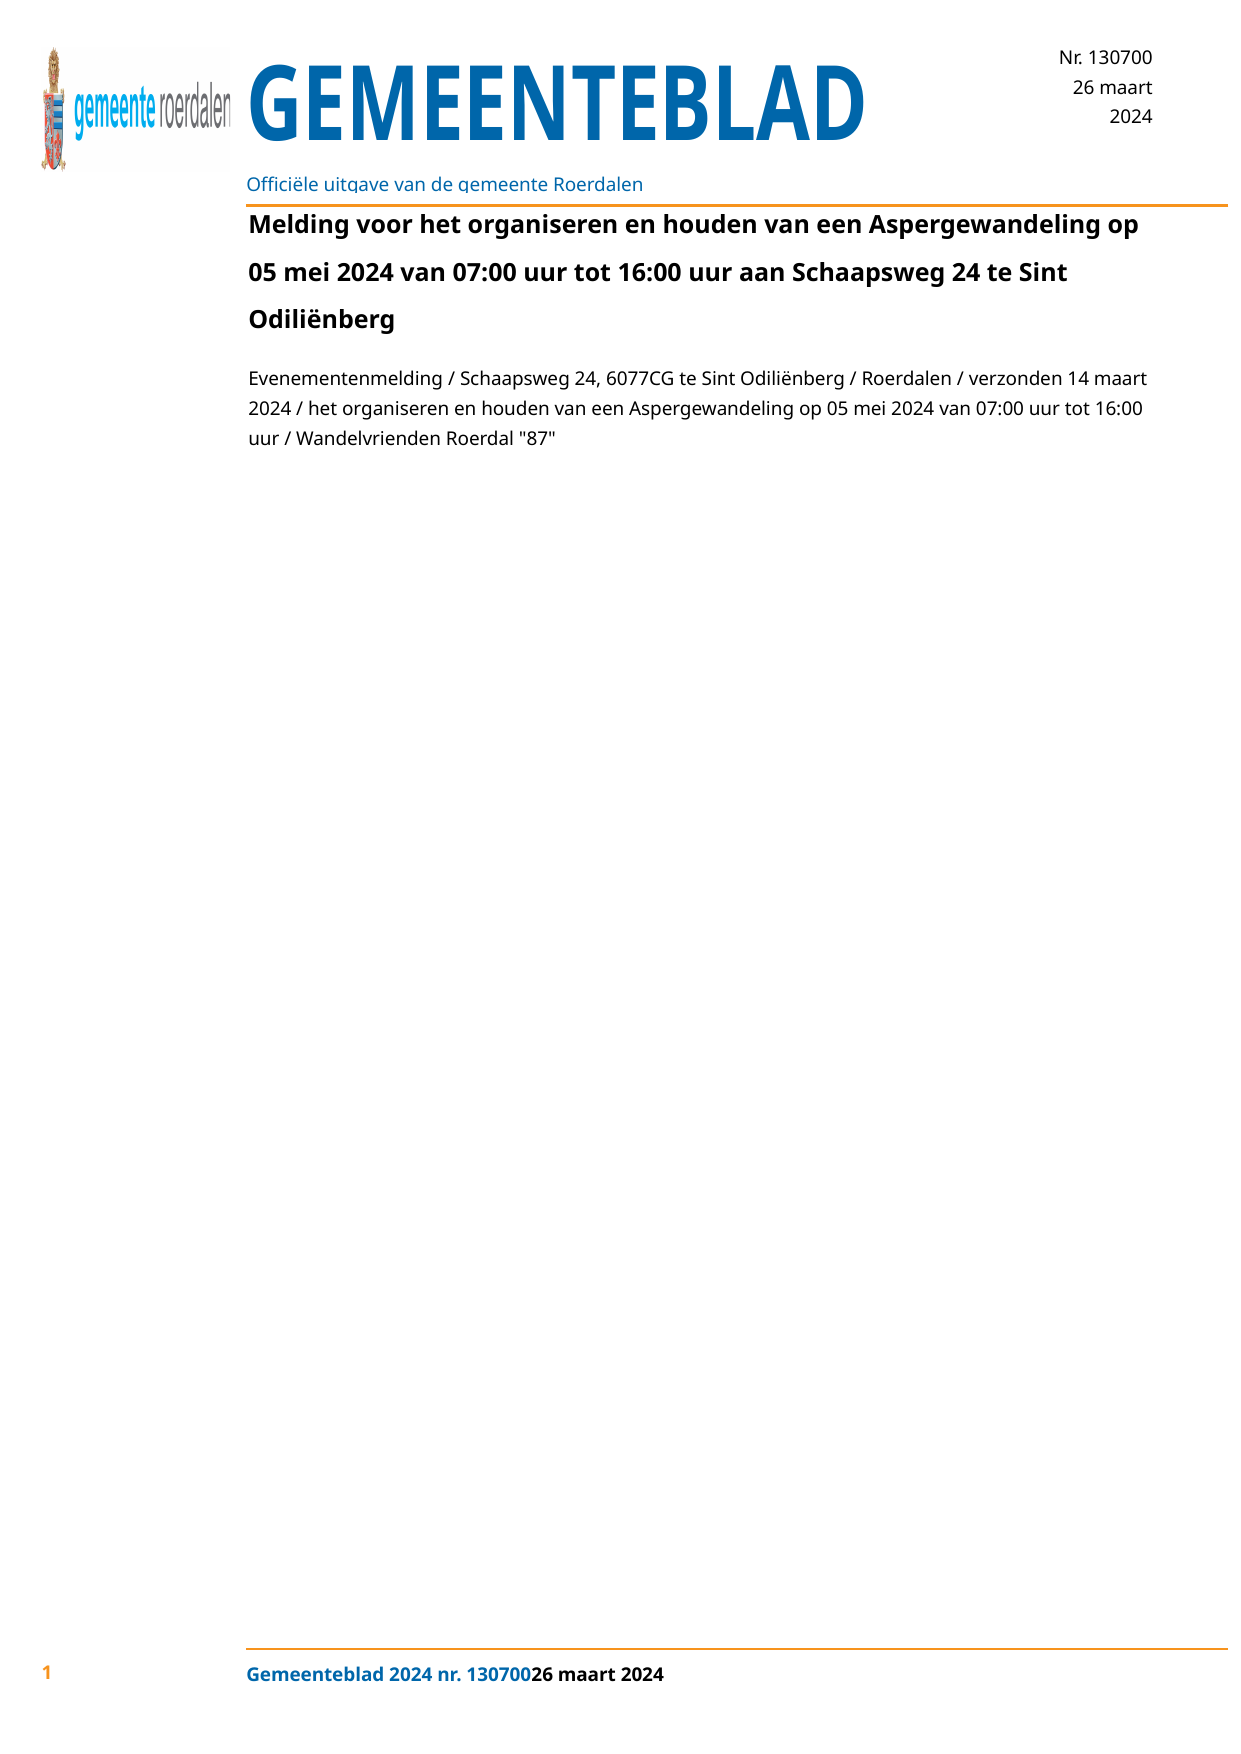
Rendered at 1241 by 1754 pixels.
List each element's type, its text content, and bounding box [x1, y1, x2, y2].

picture [41, 47, 231, 172]
text Melding voor het organiseren en houden van een Aspergewandeling op 05 mei 2024 van 07:00 uur tot 16:00 uur aan Schaapsweg 24 te Sint Odiliënberg [248, 207, 1152, 336]
text Evenementenmelding / Schaapsweg 24, 6077CG te Sint Odiliënberg / Roerdalen / verzonden 14 maart 2024 / het organiseren en houden van een Aspergewandeling op 05 mei 2024 van 07:00 uur tot 16:00 uur / Wandelvrienden Roerdal "87" [248, 366, 1152, 450]
